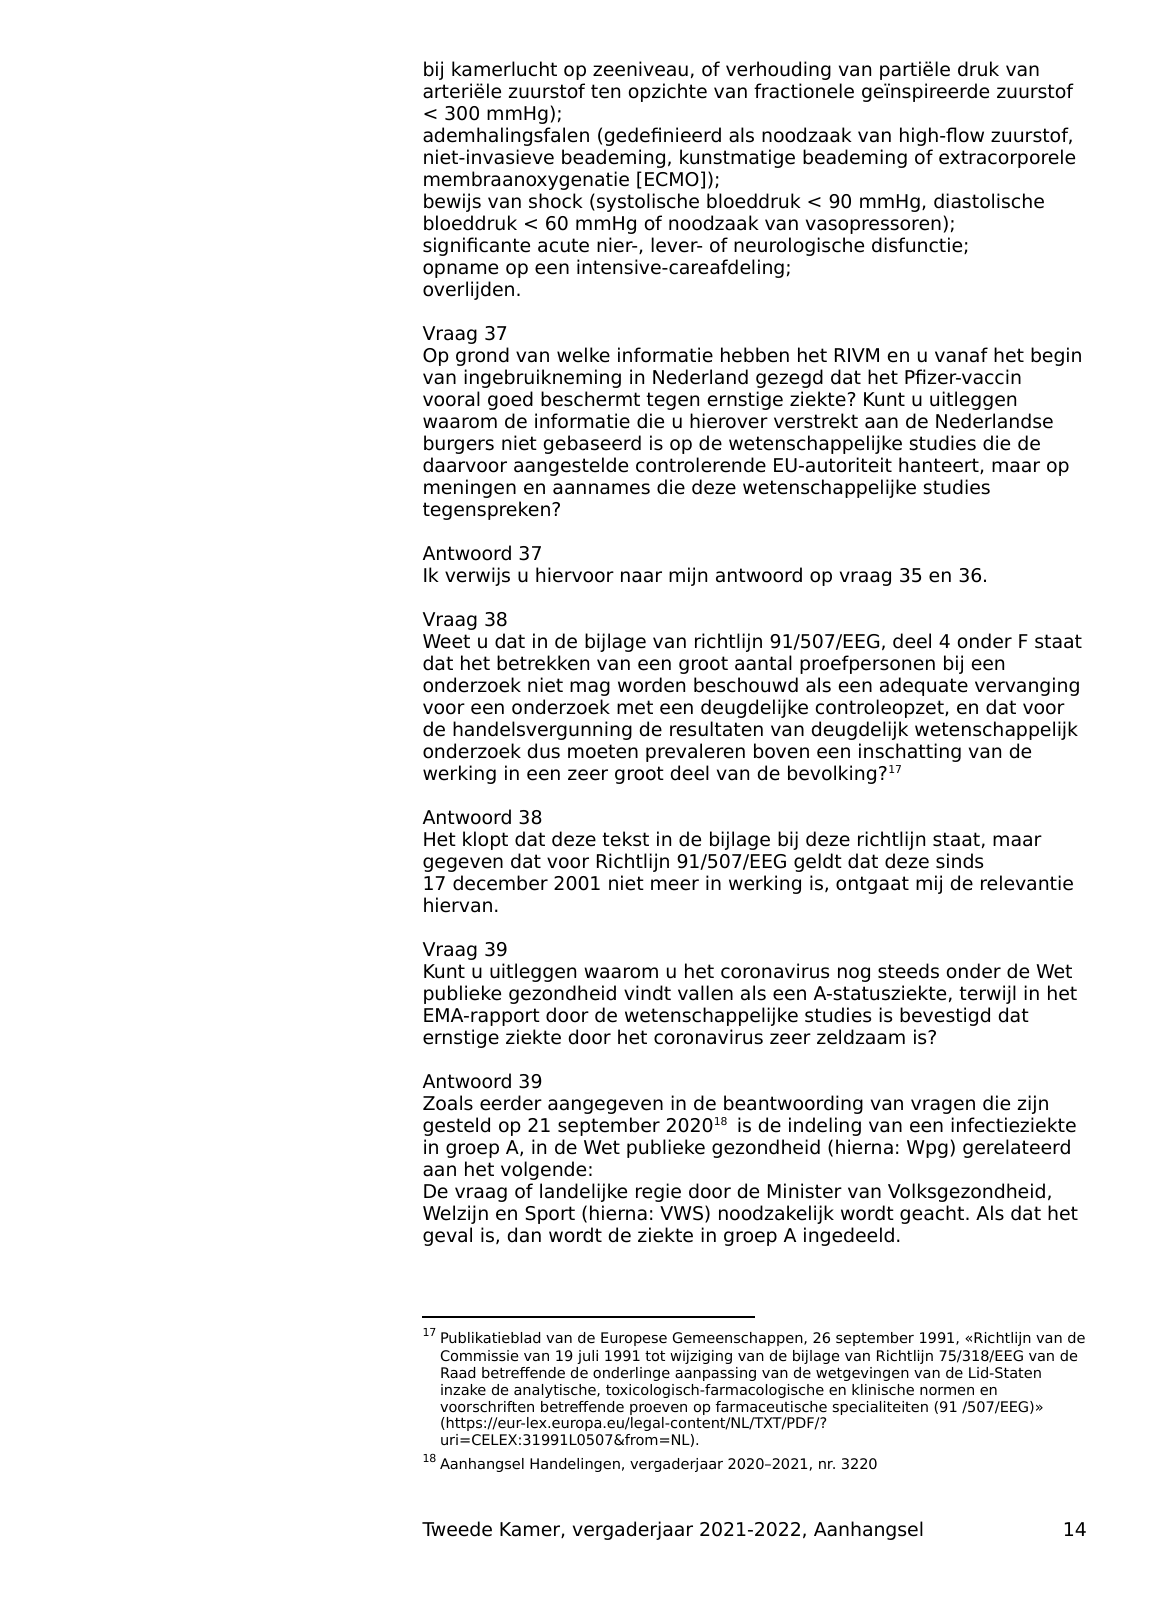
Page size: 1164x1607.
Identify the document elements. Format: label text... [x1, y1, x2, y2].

text bewijs van shock (systolische bloeddruk < 90 mmHg, diastolische bloeddruk < 60 mmHg of noodzaak van vasopressoren); [422, 191, 1087, 235]
text Zoals eerder aangegeven in de beantwoording van vragen die zijn gesteld op 21 september 2020 is de indeling van een infectieziekte in groep A, in de Wet publieke gezondheid (hierna: Wpg) gerelateerd aan het volgende: [422, 1093, 1087, 1181]
text Aanhangsel Handelingen, vergaderjaar 2020–2021, nr. 3220 [422, 1452, 1087, 1474]
text opname op een intensive-careafdeling; [422, 257, 1087, 279]
text ademhalingsfalen (gedefinieerd als noodzaak van high-flow zuurstof, niet-invasieve beademing, kunstmatige beademing of extracorporele membraanoxygenatie [ECMO]); [422, 125, 1087, 191]
text Weet u dat in de bijlage van richtlijn 91/507/EEG, deel 4 onder F staat dat het betrekken van een groot aantal proefpersonen bij een onderzoek niet mag worden beschouwd als een adequate vervanging voor een onderzoek met een deugdelijke controleopzet, en dat voor de handelsvergunning de resultaten van deugdelijk wetenschappelijk onderzoek dus moeten prevaleren boven een inschatting van de werking in een zeer groot deel van de bevolking? [422, 631, 1087, 785]
text Vraag 39 [422, 939, 1087, 961]
text bij kamerlucht op zeeniveau, of verhouding van partiële druk van arteriële zuurstof ten opzichte van fractionele geïnspireerde zuurstof < 300 mmHg); [422, 59, 1087, 125]
text Antwoord 37 [422, 543, 1087, 565]
text Antwoord 38 [422, 807, 1087, 829]
text Het klopt dat deze tekst in de bijlage bij deze richtlijn staat, maar gegeven dat voor Richtlijn 91/507/EEG geldt dat deze sinds 17 december 2001 niet meer in werking is, ontgaat mij de relevantie hiervan. [422, 829, 1087, 917]
text Publikatieblad van de Europese Gemeenschappen, 26 september 1991, «Richtlijn van de Commissie van 19 juli 1991 tot wijziging van de bijlage van Richtlijn 75/318/EEG van de Raad betreffende de onderlinge aanpassing van de wetgevingen van de Lid-Staten inzake de analytische, toxicologisch-farmacologische en klinische normen en voorschriften betreffende proeven op farmaceutische specialiteiten (91 /507/EEG)» (https://eur-lex.europa.eu/legal-content/NL/TXT/PDF/?uri=CELEX:31991L0507&from=NL). [422, 1326, 1087, 1449]
text significante acute nier-, lever- of neurologische disfunctie; [422, 235, 1087, 257]
text De vraag of landelijke regie door de Minister van Volksgezondheid, Welzijn en Sport (hierna: VWS) noodzakelijk wordt geacht. Als dat het geval is, dan wordt de ziekte in groep A ingedeeld. [422, 1181, 1087, 1247]
text Kunt u uitleggen waarom u het coronavirus nog steeds onder de Wet publieke gezondheid vindt vallen als een A-statusziekte, terwijl in het EMA-rapport door de wetenschappelijke studies is bevestigd dat ernstige ziekte door het coronavirus zeer zeldzaam is? [422, 961, 1087, 1049]
text Antwoord 39 [422, 1071, 1087, 1093]
text Ik verwijs u hiervoor naar mijn antwoord op vraag 35 en 36. [422, 565, 1087, 587]
text Op grond van welke informatie hebben het RIVM en u vanaf het begin van ingebruikneming in Nederland gezegd dat het Pfizer-vaccin vooral goed beschermt tegen ernstige ziekte? Kunt u uitleggen waarom de informatie die u hierover verstrekt aan de Nederlandse burgers niet gebaseerd is op de wetenschappelijke studies die de daarvoor aangestelde controlerende EU-autoriteit hanteert, maar op meningen en aannames die deze wetenschappelijke studies tegenspreken? [422, 345, 1087, 521]
text Vraag 37 [422, 323, 1087, 345]
text Vraag 38 [422, 609, 1087, 631]
text overlijden. [422, 279, 1087, 301]
